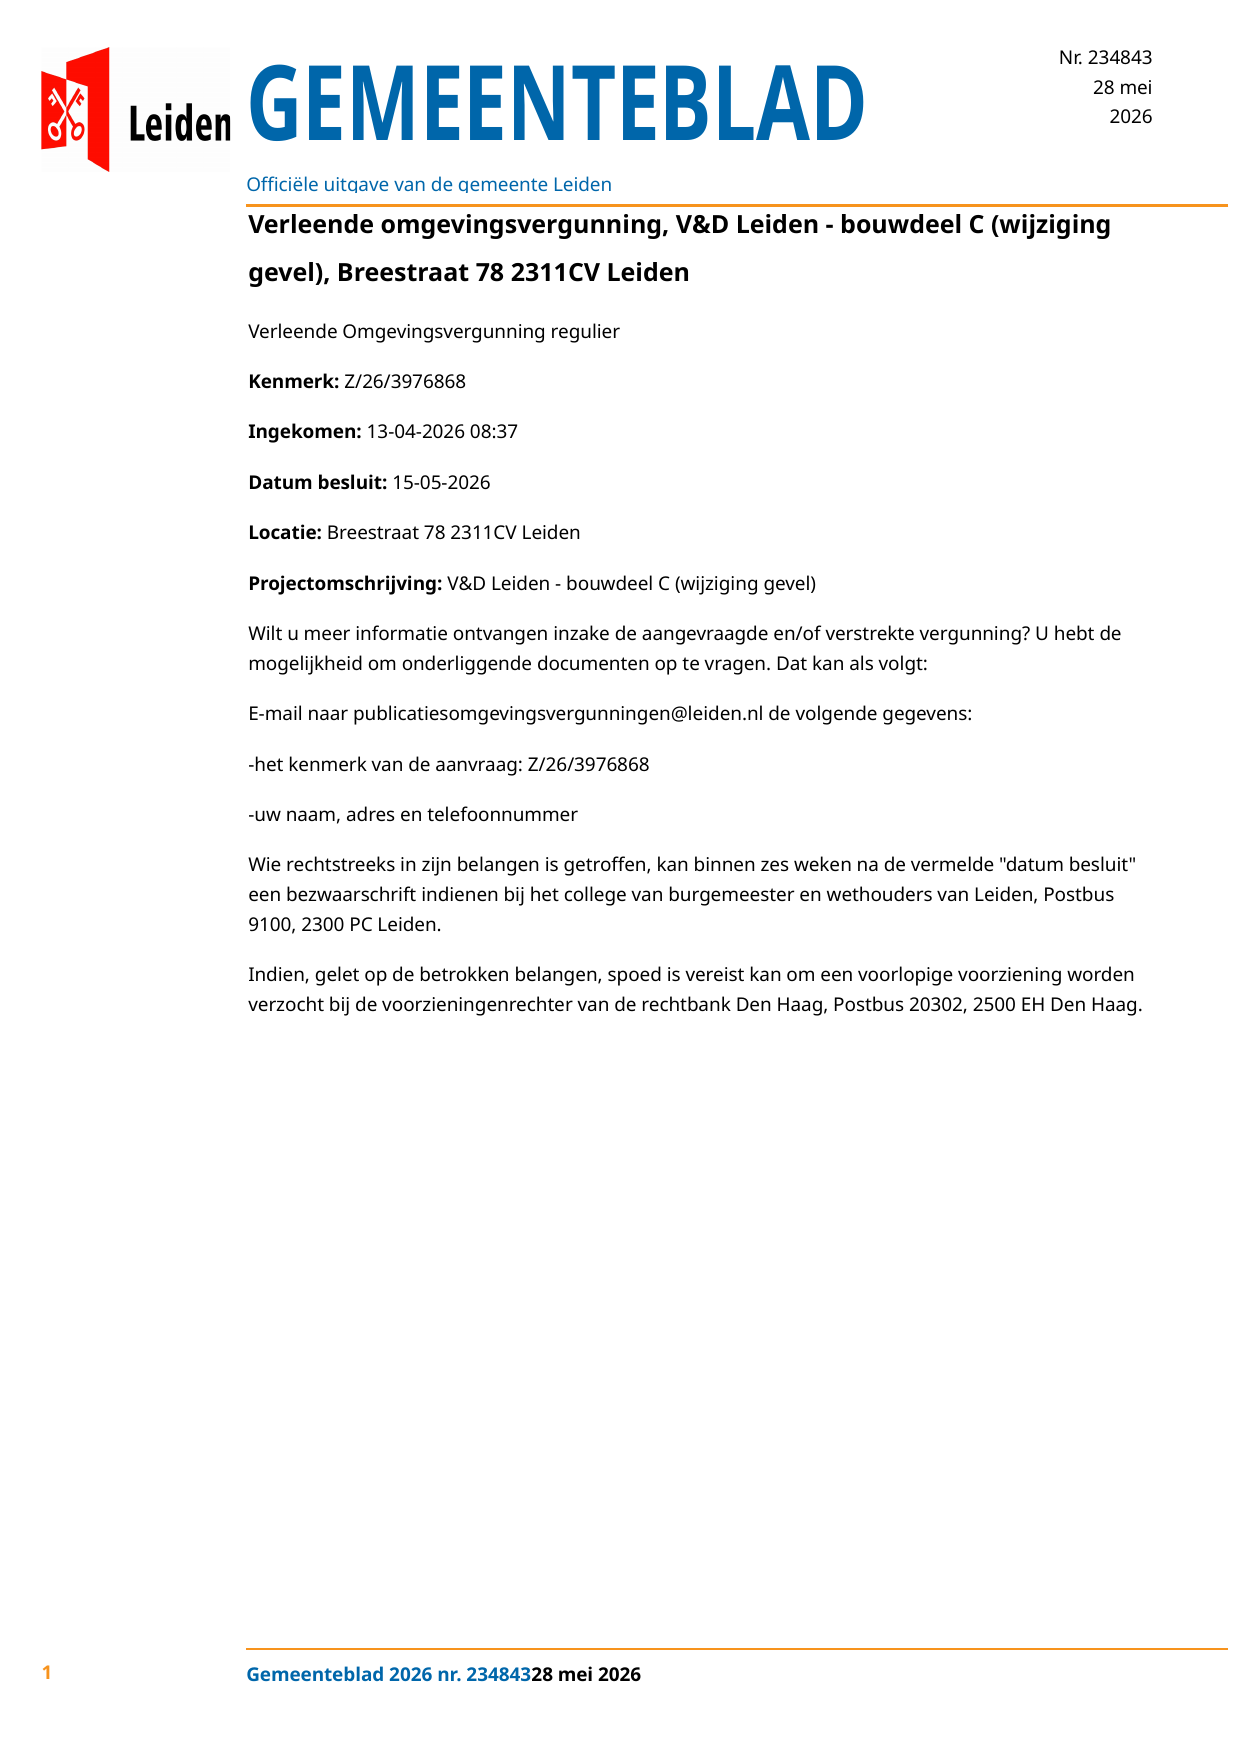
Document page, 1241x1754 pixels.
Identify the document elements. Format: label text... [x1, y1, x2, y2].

text Locatie: Breestraat 78 2311CV Leiden [248, 519, 1152, 545]
text Wilt u meer informatie ontvangen inzake de aangevraagde en/of verstrekte vergunning? U hebt de mogelijkheid om onderliggende documenten op te vragen. Dat kan als volgt: [248, 620, 1152, 676]
text Ingekomen: 13-04-2026 08:37 [248, 419, 1152, 444]
text Kenmerk: Z/26/3976868 [248, 368, 1152, 394]
text E-mail naar publicatiesomgevingsvergunningen@leiden.nl de volgende gegevens: [248, 700, 1152, 726]
text Verleende omgevingsvergunning, V&D Leiden - bouwdeel C (wijziging gevel), Breestraat 78 2311CV Leiden [248, 207, 1152, 288]
text -het kenmerk van de aanvraag: Z/26/3976868 [248, 751, 1152, 777]
text Projectomschrijving: V&D Leiden - bouwdeel C (wijziging gevel) [248, 570, 1152, 596]
text Indien, gelet op de betrokken belangen, spoed is vereist kan om een voorlopige voorziening worden verzocht bij de voorzieningenrechter van de rechtbank Den Haag, Postbus 20302, 2500 EH Den Haag. [248, 961, 1152, 1017]
text Verleende Omgevingsvergunning regulier [248, 318, 1152, 344]
text Wie rechtstreeks in zijn belangen is getroffen, kan binnen zes weken na de vermelde "datum besluit" een bezwaarschrift indienen bij het college van burgemeester en wethouders van Leiden, Postbus 9100, 2300 PC Leiden. [248, 852, 1152, 937]
text Datum besluit: 15-05-2026 [248, 469, 1152, 495]
picture [41, 47, 231, 172]
text -uw naam, adres en telefoonnummer [248, 801, 1152, 827]
